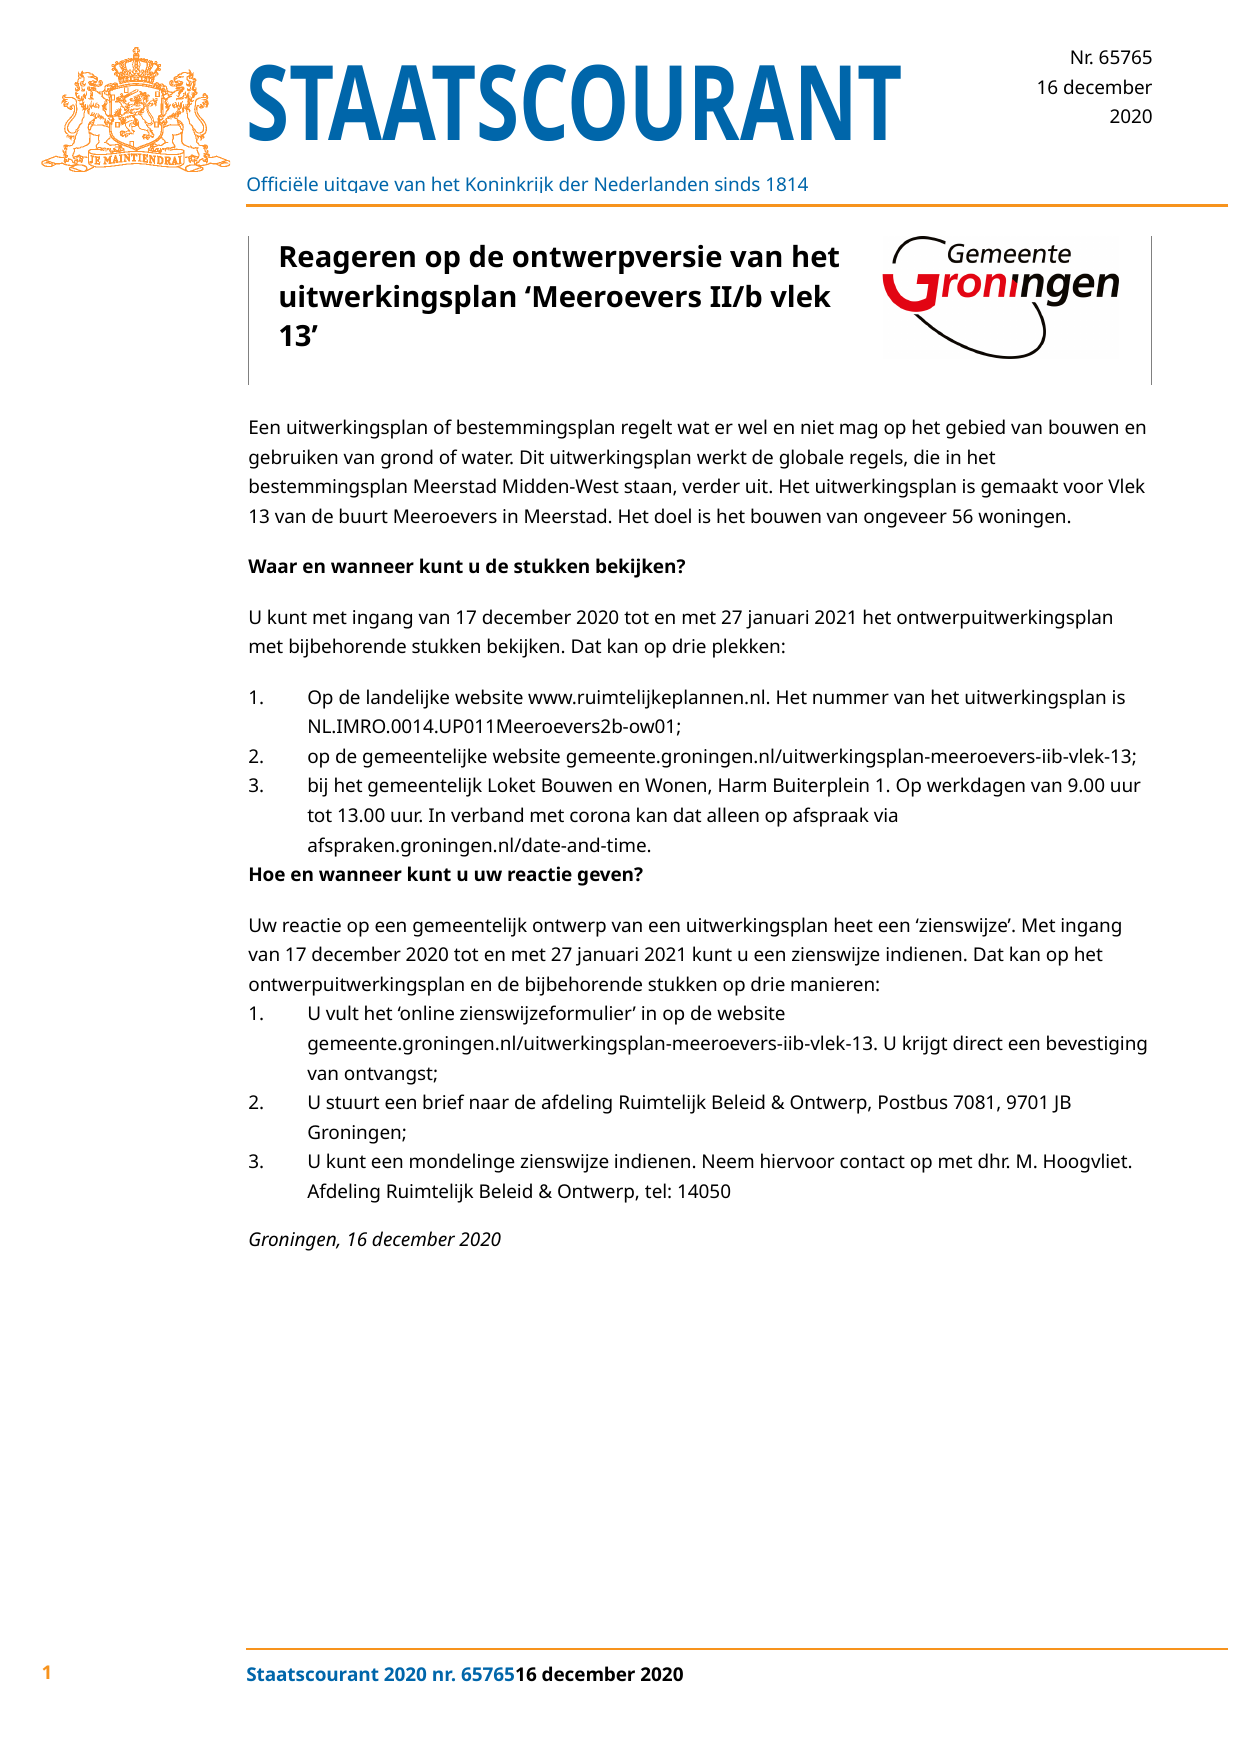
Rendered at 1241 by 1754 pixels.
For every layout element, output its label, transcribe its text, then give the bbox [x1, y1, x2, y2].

picture [882, 236, 1119, 359]
table_header [850, 236, 1151, 385]
list U vult het ‘online zienswijzeformulier’ in op de website gemeente.groningen.nl/uitwerkingsplan-meeroevers-iib-vlek-13. U krijgt direct een bevestiging van ontvangst; [248, 1001, 1152, 1085]
text Hoe en wanneer kunt u uw reactie geven? [248, 861, 1152, 887]
list Op de landelijke website www.ruimtelijkeplannen.nl. Het nummer van het uitwerkingsplan is NL.IMRO.0014.UP011Meeroevers2b-ow01; [248, 684, 1152, 739]
text Waar en wanneer kunt u de stukken bekijken? [248, 553, 1152, 579]
picture [41, 47, 231, 172]
text Groningen, 16 december 2020 [248, 1226, 1152, 1252]
text Een uitwerkingsplan of bestemmingsplan regelt wat er wel en niet mag op het gebied van bouwen en gebruiken van grond of water. Dit uitwerkingsplan werkt de globale regels, die in het bestemmingsplan Meerstad Midden-West staan, verder uit. Het uitwerkingsplan is gemaakt voor Vlek 13 van de buurt Meeroevers in Meerstad. Het doel is het bouwen van ongeveer 56 woningen. [248, 414, 1152, 529]
list U stuurt een brief naar de afdeling Ruimtelijk Beleid & Ontwerp, Postbus 7081, 9701 JB Groningen; [248, 1089, 1152, 1144]
text U kunt met ingang van 17 december 2020 tot en met 27 januari 2021 het ontwerpuitwerkingsplan met bijbehorende stukken bekijken. Dat kan op drie plekken: [248, 604, 1152, 659]
text Uw reactie op een gemeentelijk ontwerp van een uitwerkingsplan heet een ‘zienswijze’. Met ingang van 17 december 2020 tot en met 27 januari 2021 kunt u een zienswijze indienen. Dat kan op het ontwerpuitwerkingsplan en de bijbehorende stukken op drie manieren: [248, 912, 1152, 997]
list bij het gemeentelijk Loket Bouwen en Wonen, Harm Buiterplein 1. Op werkdagen van 9.00 uur tot 13.00 uur. In verband met corona kan dat alleen op afspraak via afspraken.groningen.nl/date-and-time. [248, 773, 1152, 857]
list op de gemeentelijke website gemeente.groningen.nl/uitwerkingsplan-meeroevers-iib-vlek-13; [248, 743, 1152, 769]
table_header Reageren op de ontwerpversie van het uitwerkingsplan ‘Meeroevers II/b vlek 13’ [249, 236, 850, 385]
list U kunt een mondelinge zienswijze indienen. Neem hiervoor contact op met dhr. M. Hoogvliet. Afdeling Ruimtelijk Beleid & Ontwerp, tel: 14050 [248, 1148, 1152, 1204]
